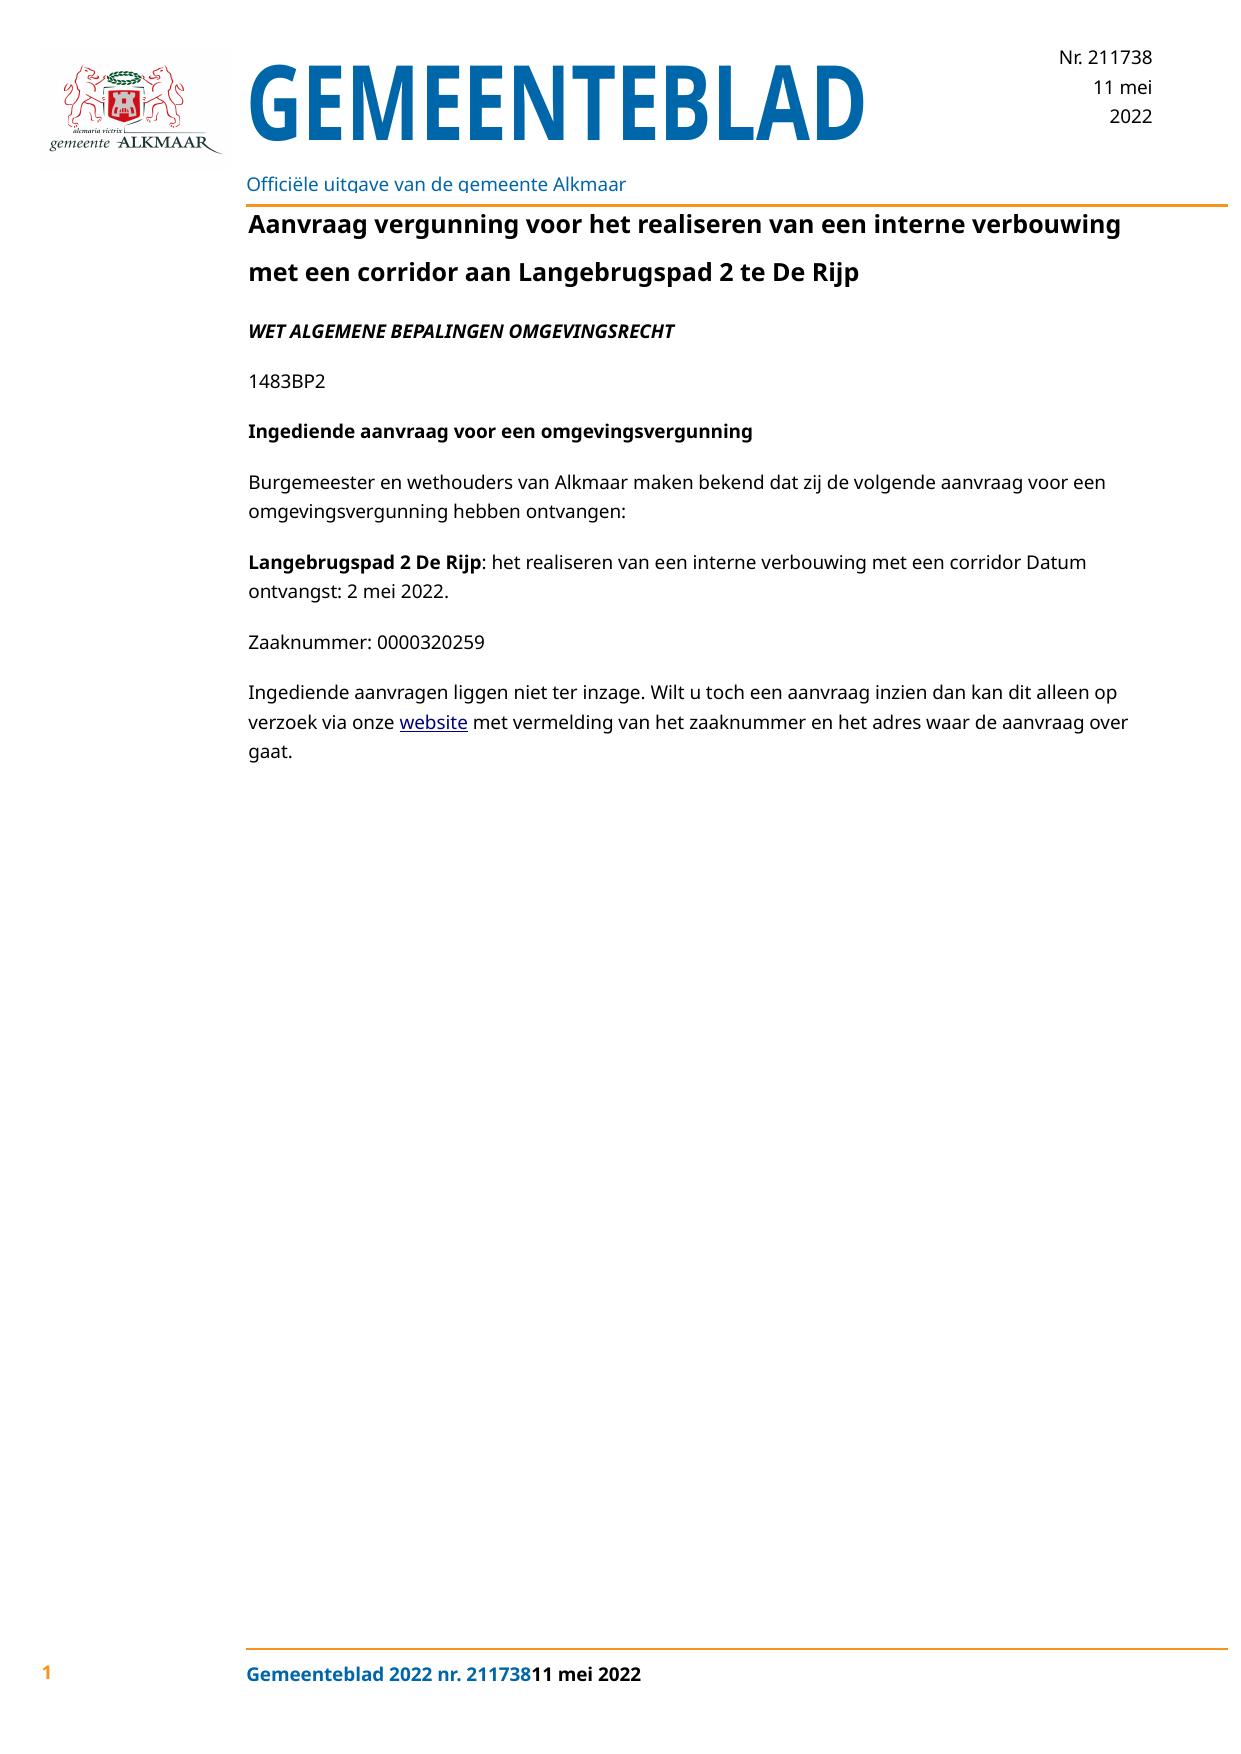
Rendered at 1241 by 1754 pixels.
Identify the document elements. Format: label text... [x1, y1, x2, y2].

text Zaaknummer: 0000320259 [248, 629, 1152, 655]
picture [41, 47, 231, 172]
text Aanvraag vergunning voor het realiseren van een interne verbouwing met een corridor aan Langebrugspad 2 te De Rijp [248, 207, 1152, 288]
text Langebrugspad 2 De Rijp: het realiseren van een interne verbouwing met een corridor Datum ontvangst: 2 mei 2022. [248, 549, 1152, 604]
text Ingediende aanvraag voor een omgevingsvergunning [248, 419, 1152, 444]
text 1483BP2 [248, 368, 1152, 394]
text WET ALGEMENE BEPALINGEN OMGEVINGSRECHT [248, 318, 1152, 344]
text Burgemeester en wethouders van Alkmaar maken bekend dat zij de volgende aanvraag voor een omgevingsvergunning hebben ontvangen: [248, 469, 1152, 524]
text Ingediende aanvragen liggen niet ter inzage. Wilt u toch een aanvraag inzien dan kan dit alleen op verzoek via onze website met vermelding van het zaaknummer en het adres waar de aanvraag over gaat. [248, 679, 1152, 764]
